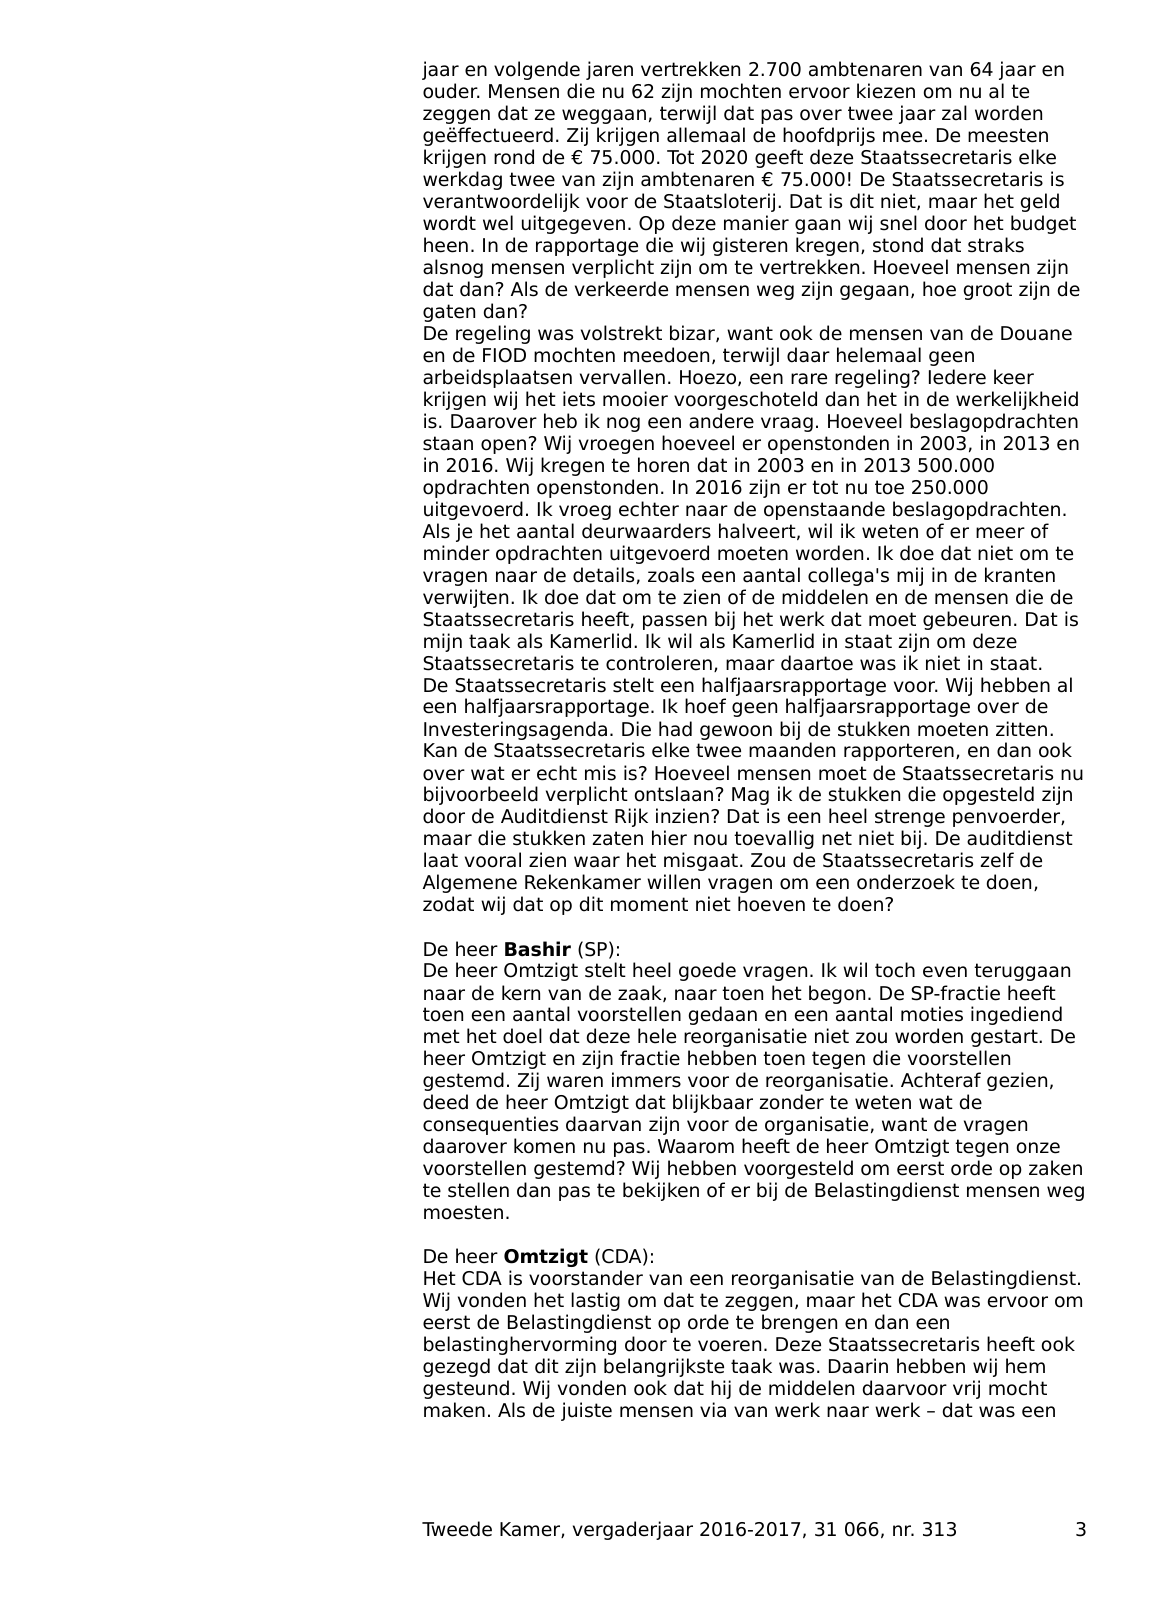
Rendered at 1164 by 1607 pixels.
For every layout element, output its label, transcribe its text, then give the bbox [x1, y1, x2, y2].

text De heer Bashir (SP): [422, 938, 1087, 960]
text jaar en volgende jaren vertrekken 2.700 ambtenaren van 64 jaar en ouder. Mensen die nu 62 zijn mochten ervoor kiezen om nu al te zeggen dat ze weggaan, terwijl dat pas over twee jaar zal worden geëffectueerd. Zij krijgen allemaal de hoofdprijs mee. De meesten krijgen rond de € 75.000. Tot 2020 geeft deze Staatssecretaris elke werkdag twee van zijn ambtenaren € 75.000! De Staatssecretaris is verantwoordelijk voor de Staatsloterij. Dat is dit niet, maar het geld wordt wel uitgegeven. Op deze manier gaan wij snel door het budget heen. In de rapportage die wij gisteren kregen, stond dat straks alsnog mensen verplicht zijn om te vertrekken. Hoeveel mensen zijn dat dan? Als de verkeerde mensen weg zijn gegaan, hoe groot zijn de gaten dan? [422, 59, 1087, 323]
text De heer Omtzigt stelt heel goede vragen. Ik wil toch even teruggaan naar de kern van de zaak, naar toen het begon. De SP-fractie heeft toen een aantal voorstellen gedaan en een aantal moties ingediend met het doel dat deze hele reorganisatie niet zou worden gestart. De heer Omtzigt en zijn fractie hebben toen tegen die voorstellen gestemd. Zij waren immers voor de reorganisatie. Achteraf gezien, deed de heer Omtzigt dat blijkbaar zonder te weten wat de consequenties daarvan zijn voor de organisatie, want de vragen daarover komen nu pas. Waarom heeft de heer Omtzigt tegen onze voorstellen gestemd? Wij hebben voorgesteld om eerst orde op zaken te stellen dan pas te bekijken of er bij de Belastingdienst mensen weg moesten. [422, 960, 1087, 1224]
text De heer Omtzigt (CDA): [422, 1246, 1087, 1268]
text De regeling was volstrekt bizar, want ook de mensen van de Douane en de FIOD mochten meedoen, terwijl daar helemaal geen arbeidsplaatsen vervallen. Hoezo, een rare regeling? Iedere keer krijgen wij het iets mooier voorgeschoteld dan het in de werkelijkheid is. Daarover heb ik nog een andere vraag. Hoeveel beslagopdrachten staan open? Wij vroegen hoeveel er openstonden in 2003, in 2013 en in 2016. Wij kregen te horen dat in 2003 en in 2013 500.000 opdrachten openstonden. In 2016 zijn er tot nu toe 250.000 uitgevoerd. Ik vroeg echter naar de openstaande beslagopdrachten. Als je het aantal deurwaarders halveert, wil ik weten of er meer of minder opdrachten uitgevoerd moeten worden. Ik doe dat niet om te vragen naar de details, zoals een aantal collega's mij in de kranten verwijten. Ik doe dat om te zien of de middelen en de mensen die de Staatssecretaris heeft, passen bij het werk dat moet gebeuren. Dat is mijn taak als Kamerlid. Ik wil als Kamerlid in staat zijn om deze Staatssecretaris te controleren, maar daartoe was ik niet in staat. [422, 323, 1087, 674]
text Het CDA is voorstander van een reorganisatie van de Belastingdienst. Wij vonden het lastig om dat te zeggen, maar het CDA was ervoor om eerst de Belastingdienst op orde te brengen en dan een belastinghervorming door te voeren. Deze Staatssecretaris heeft ook gezegd dat dit zijn belangrijkste taak was. Daarin hebben wij hem gesteund. Wij vonden ook dat hij de middelen daarvoor vrij mocht maken. Als de juiste mensen via van werk naar werk – dat was een [422, 1268, 1087, 1422]
text De Staatssecretaris stelt een halfjaarsrapportage voor. Wij hebben al een halfjaarsrapportage. Ik hoef geen halfjaarsrapportage over de Investeringsagenda. Die had gewoon bij de stukken moeten zitten. Kan de Staatssecretaris elke twee maanden rapporteren, en dan ook over wat er echt mis is? Hoeveel mensen moet de Staatssecretaris nu bijvoorbeeld verplicht ontslaan? Mag ik de stukken die opgesteld zijn door de Auditdienst Rijk inzien? Dat is een heel strenge penvoerder, maar die stukken zaten hier nou toevallig net niet bij. De auditdienst laat vooral zien waar het misgaat. Zou de Staatssecretaris zelf de Algemene Rekenkamer willen vragen om een onderzoek te doen, zodat wij dat op dit moment niet hoeven te doen? [422, 674, 1087, 916]
